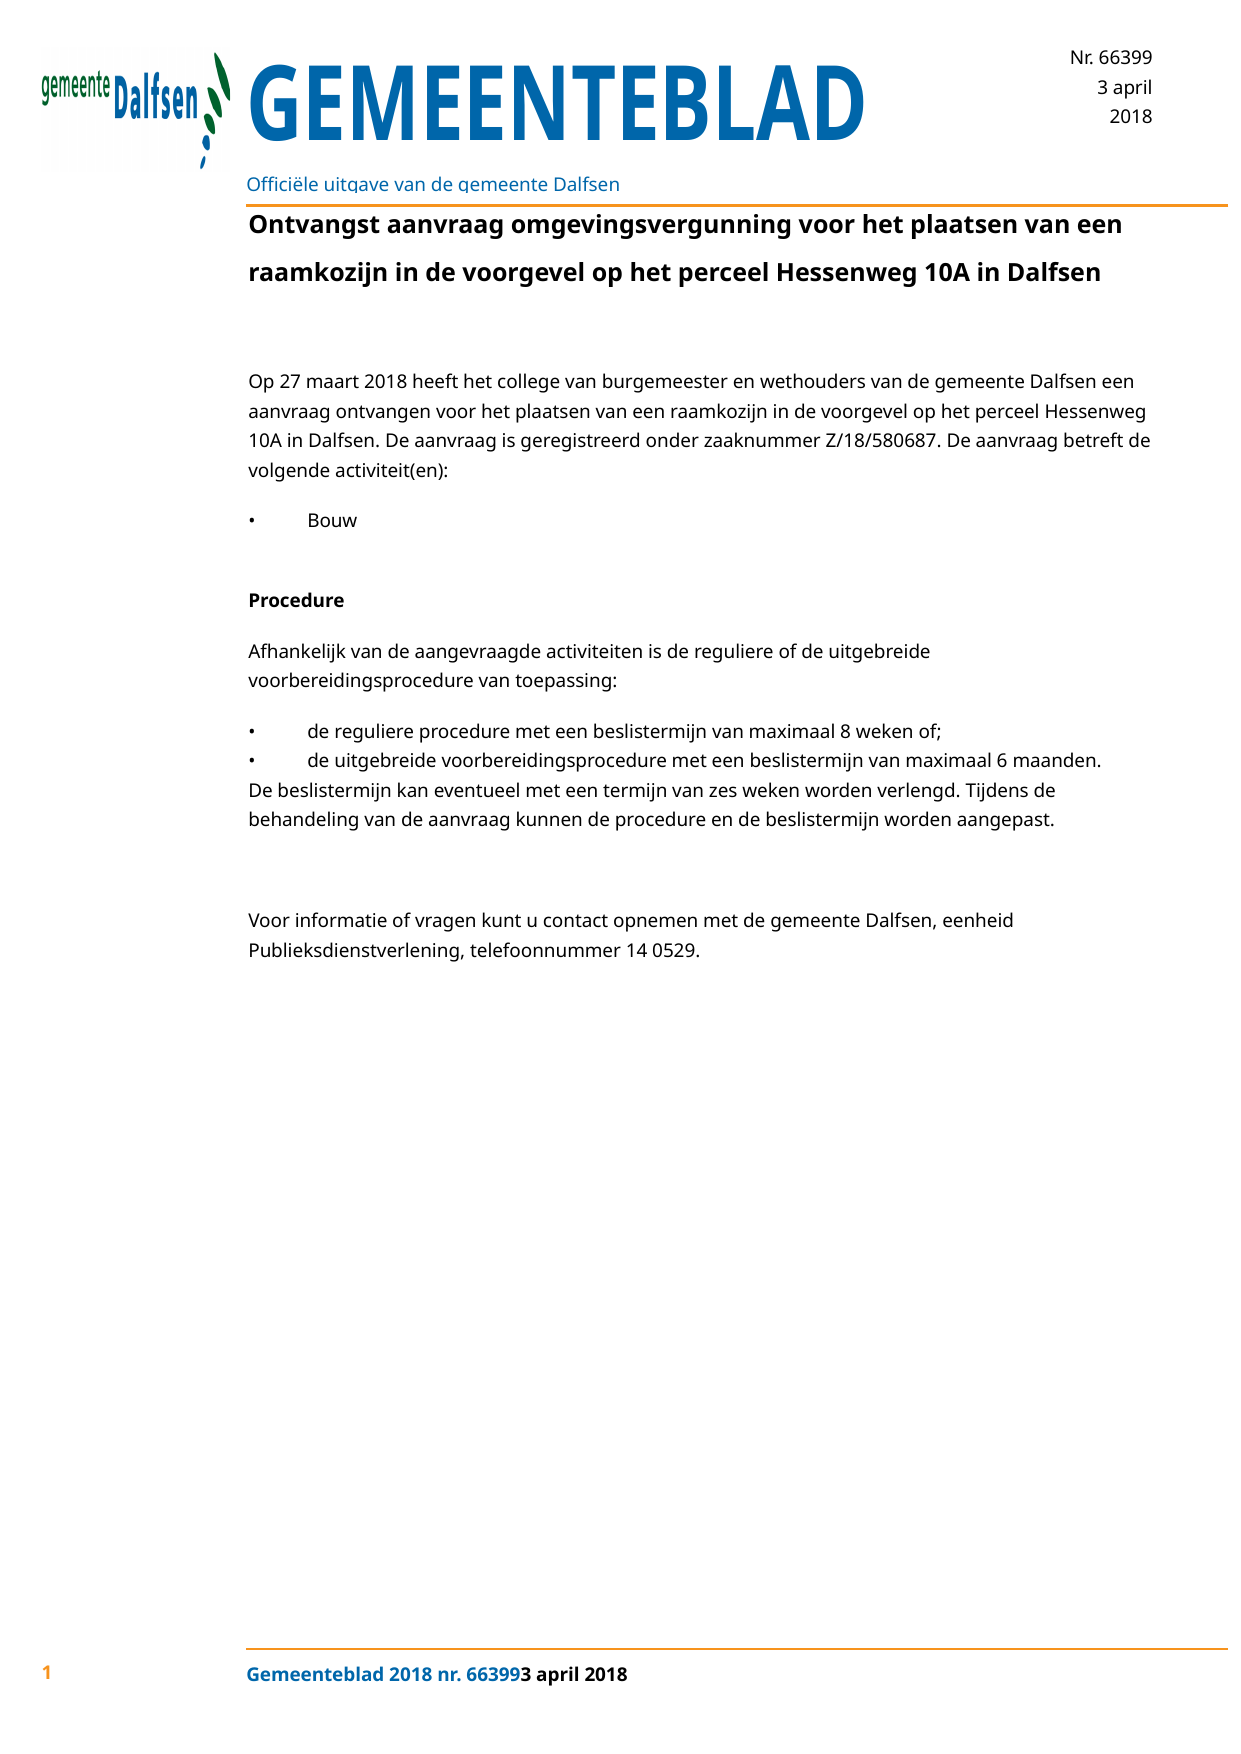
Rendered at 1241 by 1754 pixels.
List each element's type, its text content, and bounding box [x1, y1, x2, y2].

list de reguliere procedure met een beslistermijn van maximaal 8 weken of; [248, 718, 1152, 744]
text Ontvangst aanvraag omgevingsvergunning voor het plaatsen van een raamkozijn in de voorgevel op het perceel Hessenweg 10A in Dalfsen [248, 207, 1152, 288]
picture [41, 47, 231, 172]
text Afhankelijk van de aangevraagde activiteiten is de reguliere of de uitgebreide voorbereidingsprocedure van toepassing: [248, 638, 1152, 693]
list de uitgebreide voorbereidingsprocedure met een beslistermijn van maximaal 6 maanden. [248, 747, 1152, 773]
list Bouw [248, 507, 1152, 533]
text Procedure [248, 587, 1152, 613]
text Voor informatie of vragen kunt u contact opnemen met de gemeente Dalfsen, eenheid Publieksdienstverlening, telefoonnummer 14 0529. [248, 907, 1152, 963]
text De beslistermijn kan eventueel met een termijn van zes weken worden verlengd. Tijdens de behandeling van de aanvraag kunnen de procedure en de beslistermijn worden aangepast. [248, 777, 1152, 832]
text Op 27 maart 2018 heeft het college van burgemeester en wethouders van de gemeente Dalfsen een aanvraag ontvangen voor het plaatsen van een raamkozijn in de voorgevel op het perceel Hessenweg 10A in Dalfsen. De aanvraag is geregistreerd onder zaaknummer Z/18/580687. De aanvraag betreft de volgende activiteit(en): [248, 368, 1152, 483]
